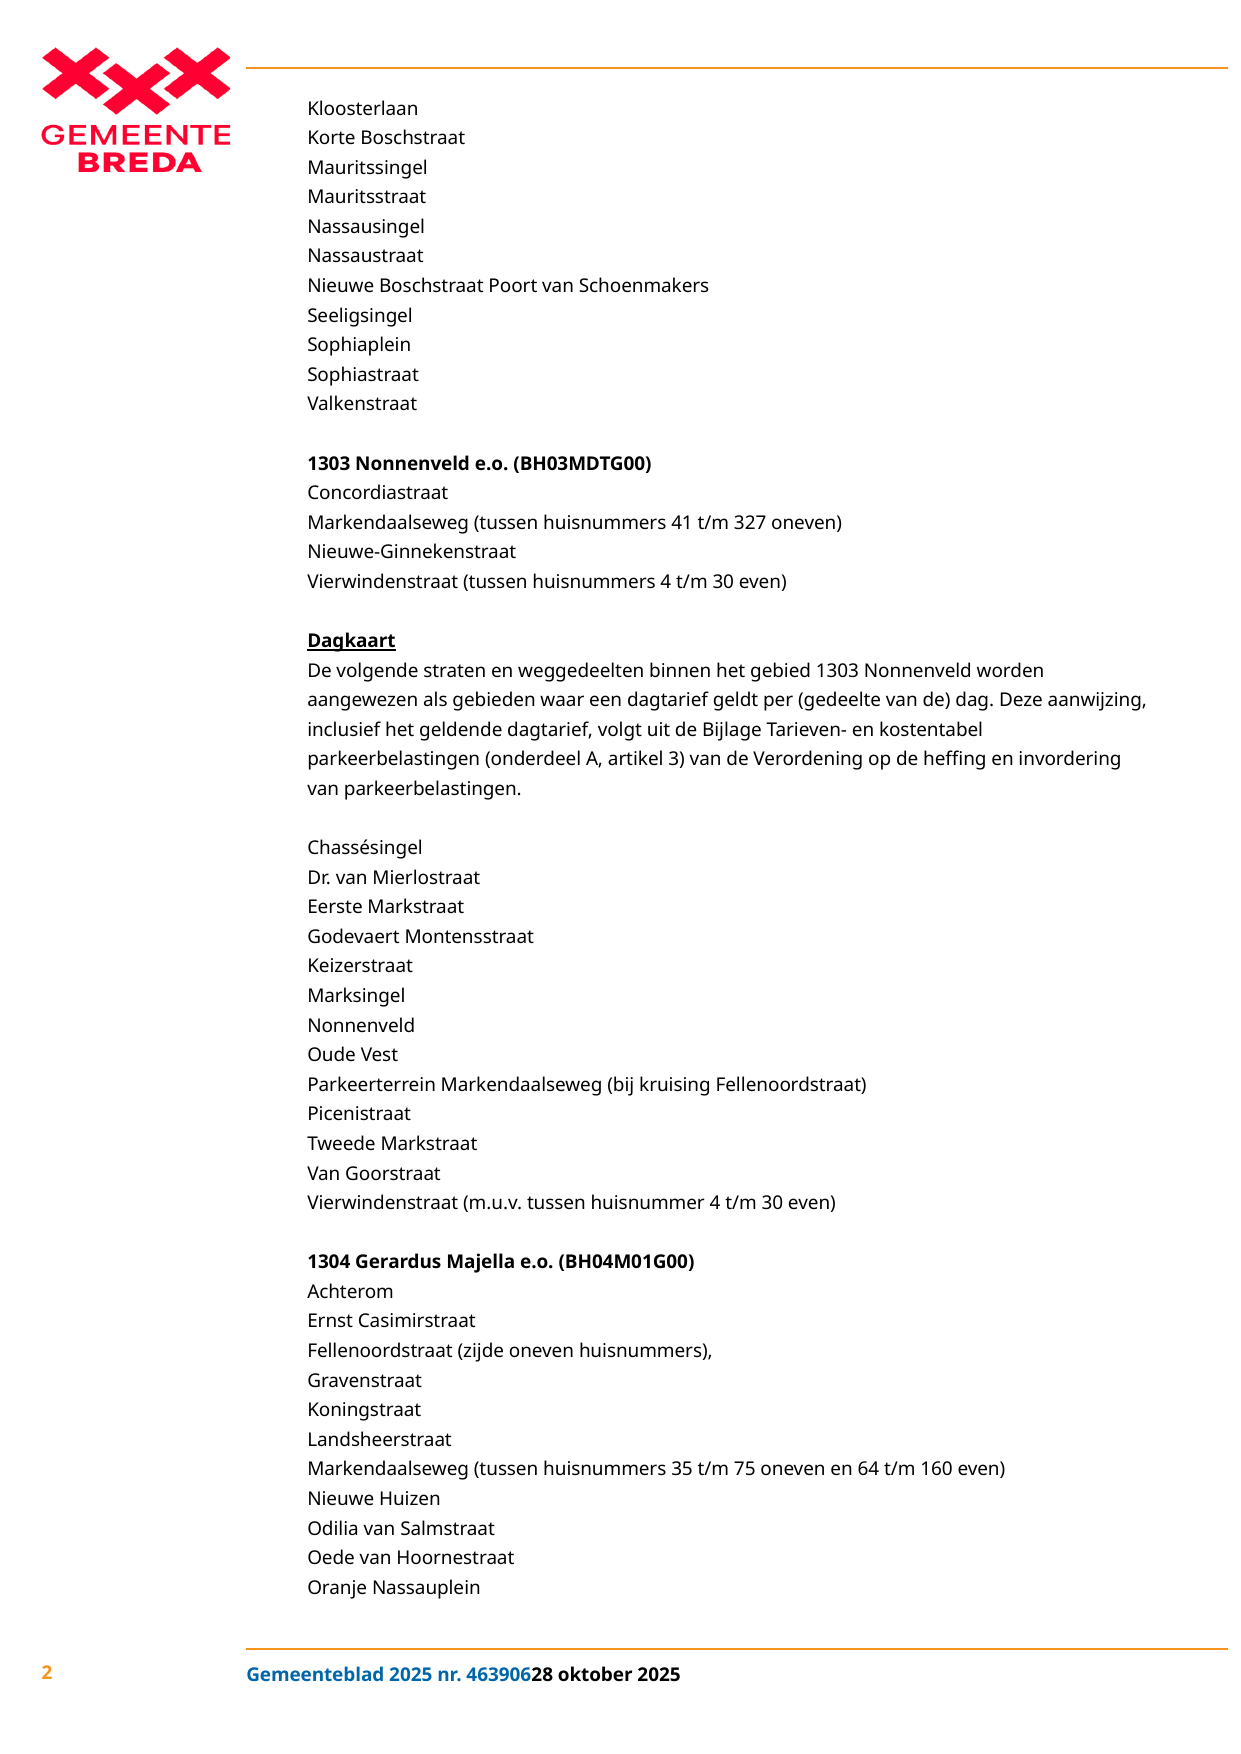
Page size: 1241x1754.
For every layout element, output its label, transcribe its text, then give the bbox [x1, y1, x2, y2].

list 1304 Gerardus Majella e.o. (BH04M01G00) [248, 1248, 1152, 1274]
list Van Goorstraat [248, 1160, 1152, 1186]
picture [41, 47, 231, 172]
list Oranje Nassauplein [248, 1574, 1152, 1600]
list Valkenstraat [248, 391, 1152, 416]
list Oede van Hoornestraat [248, 1544, 1152, 1570]
list Concordiastraat [248, 479, 1152, 505]
list Nieuwe Boschstraat Poort van Schoenmakers [248, 272, 1152, 298]
list Picenistraat [248, 1101, 1152, 1126]
list Oude Vest [248, 1041, 1152, 1067]
list Dagkaart [248, 627, 1152, 653]
list Parkeerterrein Markendaalseweg (bij kruising Fellenoordstraat) [248, 1071, 1152, 1097]
list Marksingel [248, 982, 1152, 1008]
list Tweede Markstraat [248, 1130, 1152, 1156]
list Koningstraat [248, 1396, 1152, 1422]
list Gravenstraat [248, 1367, 1152, 1393]
list Korte Boschstraat [248, 124, 1152, 150]
list Nassausingel [248, 213, 1152, 239]
list Sophiastraat [248, 361, 1152, 387]
list Markendaalseweg (tussen huisnummers 41 t/m 327 oneven) [248, 509, 1152, 535]
list Vierwindenstraat (m.u.v. tussen huisnummer 4 t/m 30 even) [248, 1189, 1152, 1215]
list Chassésingel [248, 834, 1152, 860]
list De volgende straten en weggedeelten binnen het gebied 1303 Nonnenveld worden aangewezen als gebieden waar een dagtarief geldt per (gedeelte van de) dag. Deze aanwijzing, inclusief het geldende dagtarief, volgt uit de Bijlage Tarieven- en kostentabel parkeerbelastingen (onderdeel A, artikel 3) van de Verordening op de heffing en invordering van parkeerbelastingen. [248, 657, 1152, 801]
list Landsheerstraat [248, 1426, 1152, 1452]
list Keizerstraat [248, 953, 1152, 978]
list Sophiaplein [248, 331, 1152, 357]
list Seeligsingel [248, 302, 1152, 328]
list Achterom [248, 1278, 1152, 1304]
list Markendaalseweg (tussen huisnummers 35 t/m 75 oneven en 64 t/m 160 even) [248, 1456, 1152, 1481]
list Mauritssingel [248, 154, 1152, 180]
list Vierwindenstraat (tussen huisnummers 4 t/m 30 even) [248, 568, 1152, 594]
list Odilia van Salmstraat [248, 1515, 1152, 1541]
list Ernst Casimirstraat [248, 1308, 1152, 1333]
list Fellenoordstraat (zijde oneven huisnummers), [248, 1337, 1152, 1363]
list Dr. van Mierlostraat [248, 864, 1152, 890]
list 1303 Nonnenveld e.o. (BH03MDTG00) [248, 450, 1152, 476]
list Kloosterlaan [248, 95, 1152, 121]
list Mauritsstraat [248, 183, 1152, 209]
list Nassaustraat [248, 243, 1152, 268]
list Nieuwe Huizen [248, 1485, 1152, 1511]
list Nieuwe-Ginnekenstraat [248, 538, 1152, 564]
list Nonnenveld [248, 1012, 1152, 1038]
list Godevaert Montensstraat [248, 923, 1152, 949]
list Eerste Markstraat [248, 893, 1152, 919]
